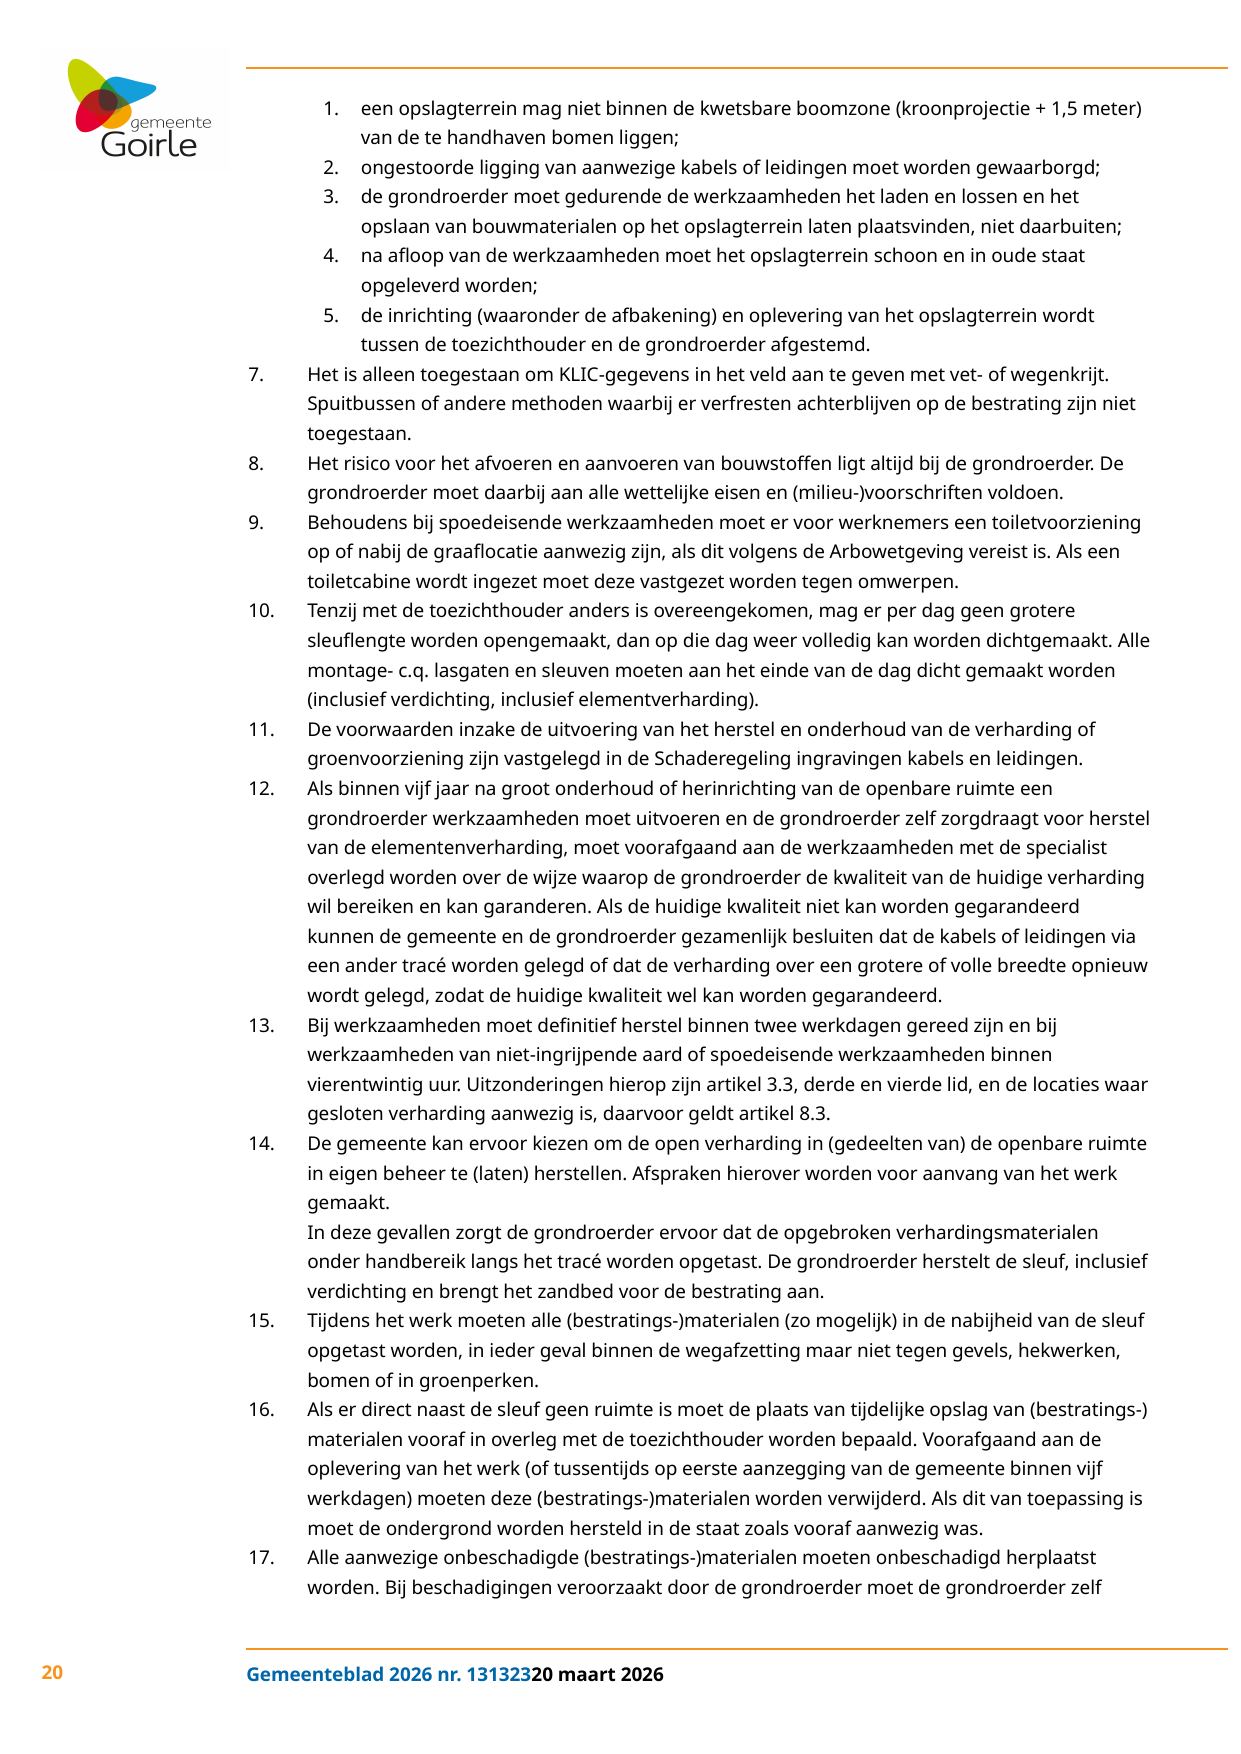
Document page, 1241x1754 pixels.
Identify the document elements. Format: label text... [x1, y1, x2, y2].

list De voorwaarden inzake de uitvoering van het herstel en onderhoud van de verharding of groenvoorziening zijn vastgelegd in de Schaderegeling ingravingen kabels en leidingen. [248, 716, 1152, 771]
list Bij werkzaamheden moet definitief herstel binnen twee werkdagen gereed zijn en bij werkzaamheden van niet-ingrijpende aard of spoedeisende werkzaamheden binnen vierentwintig uur. Uitzonderingen hierop zijn artikel 3.3, derde en vierde lid, en de locaties waar gesloten verharding aanwezig is, daarvoor geldt artikel 8.3. [248, 1012, 1152, 1126]
list Alle aanwezige onbeschadigde (bestratings-)materialen moeten onbeschadigd herplaatst worden. Bij beschadigingen veroorzaakt door de grondroerder moet de grondroerder zelf [248, 1544, 1152, 1600]
list na afloop van de werkzaamheden moet het opslagterrein schoon en in oude staat opgeleverd worden; [323, 243, 1152, 298]
list De gemeente kan ervoor kiezen om de open verharding in (gedeelten van) de openbare ruimte in eigen beheer te (laten) herstellen. Afspraken hierover worden voor aanvang van het werk gemaakt. [248, 1130, 1152, 1215]
list een opslagterrein mag niet binnen de kwetsbare boomzone (kroonprojectie + 1,5 meter) van de te handhaven bomen liggen; [323, 95, 1152, 150]
list In deze gevallen zorgt de grondroerder ervoor dat de opgebroken verhardingsmaterialen onder handbereik langs het tracé worden opgetast. De grondroerder herstelt de sleuf, inclusief verdichting en brengt het zandbed voor de bestrating aan. [248, 1219, 1152, 1304]
list de grondroerder moet gedurende de werkzaamheden het laden en lossen en het opslaan van bouwmaterialen op het opslagterrein laten plaatsvinden, niet daarbuiten; [323, 183, 1152, 239]
list Het is alleen toegestaan om KLIC-gegevens in het veld aan te geven met vet- of wegenkrijt. Spuitbussen of andere methoden waarbij er verfresten achterblijven op de bestrating zijn niet toegestaan. [248, 361, 1152, 446]
list Tenzij met de toezichthouder anders is overeengekomen, mag er per dag geen grotere sleuflengte worden opengemaakt, dan op die dag weer volledig kan worden dichtgemaakt. Alle montage- c.q. lasgaten en sleuven moeten aan het einde van de dag dicht gemaakt worden (inclusief verdichting, inclusief elementverharding). [248, 598, 1152, 712]
picture [41, 47, 231, 172]
list de inrichting (waaronder de afbakening) en oplevering van het opslagterrein wordt tussen de toezichthouder en de grondroerder afgestemd. [323, 302, 1152, 357]
list Het risico voor het afvoeren en aanvoeren van bouwstoffen ligt altijd bij de grondroerder. De grondroerder moet daarbij aan alle wettelijke eisen en (milieu-)voorschriften voldoen. [248, 450, 1152, 505]
list Behoudens bij spoedeisende werkzaamheden moet er voor werknemers een toiletvoorziening op of nabij de graaflocatie aanwezig zijn, als dit volgens de Arbowetgeving vereist is. Als een toiletcabine wordt ingezet moet deze vastgezet worden tegen omwerpen. [248, 509, 1152, 594]
list ongestoorde ligging van aanwezige kabels of leidingen moet worden gewaarborgd; [323, 154, 1152, 180]
list Tijdens het werk moeten alle (bestratings-)materialen (zo mogelijk) in de nabijheid van de sleuf opgetast worden, in ieder geval binnen de wegafzetting maar niet tegen gevels, hekwerken, bomen of in groenperken. [248, 1308, 1152, 1393]
list Als binnen vijf jaar na groot onderhoud of herinrichting van de openbare ruimte een grondroerder werkzaamheden moet uitvoeren en de grondroerder zelf zorgdraagt voor herstel van de elementenverharding, moet voorafgaand aan de werkzaamheden met de specialist overlegd worden over de wijze waarop de grondroerder de kwaliteit van de huidige verharding wil bereiken en kan garanderen. Als de huidige kwaliteit niet kan worden gegarandeerd kunnen de gemeente en de grondroerder gezamenlijk besluiten dat de kabels of leidingen via een ander tracé worden gelegd of dat de verharding over een grotere of volle breedte opnieuw wordt gelegd, zodat de huidige kwaliteit wel kan worden gegarandeerd. [248, 775, 1152, 1008]
list Als er direct naast de sleuf geen ruimte is moet de plaats van tijdelijke opslag van (bestratings-) materialen vooraf in overleg met de toezichthouder worden bepaald. Voorafgaand aan de oplevering van het werk (of tussentijds op eerste aanzegging van de gemeente binnen vijf werkdagen) moeten deze (bestratings-)materialen worden verwijderd. Als dit van toepassing is moet de ondergrond worden hersteld in de staat zoals vooraf aanwezig was. [248, 1396, 1152, 1541]
